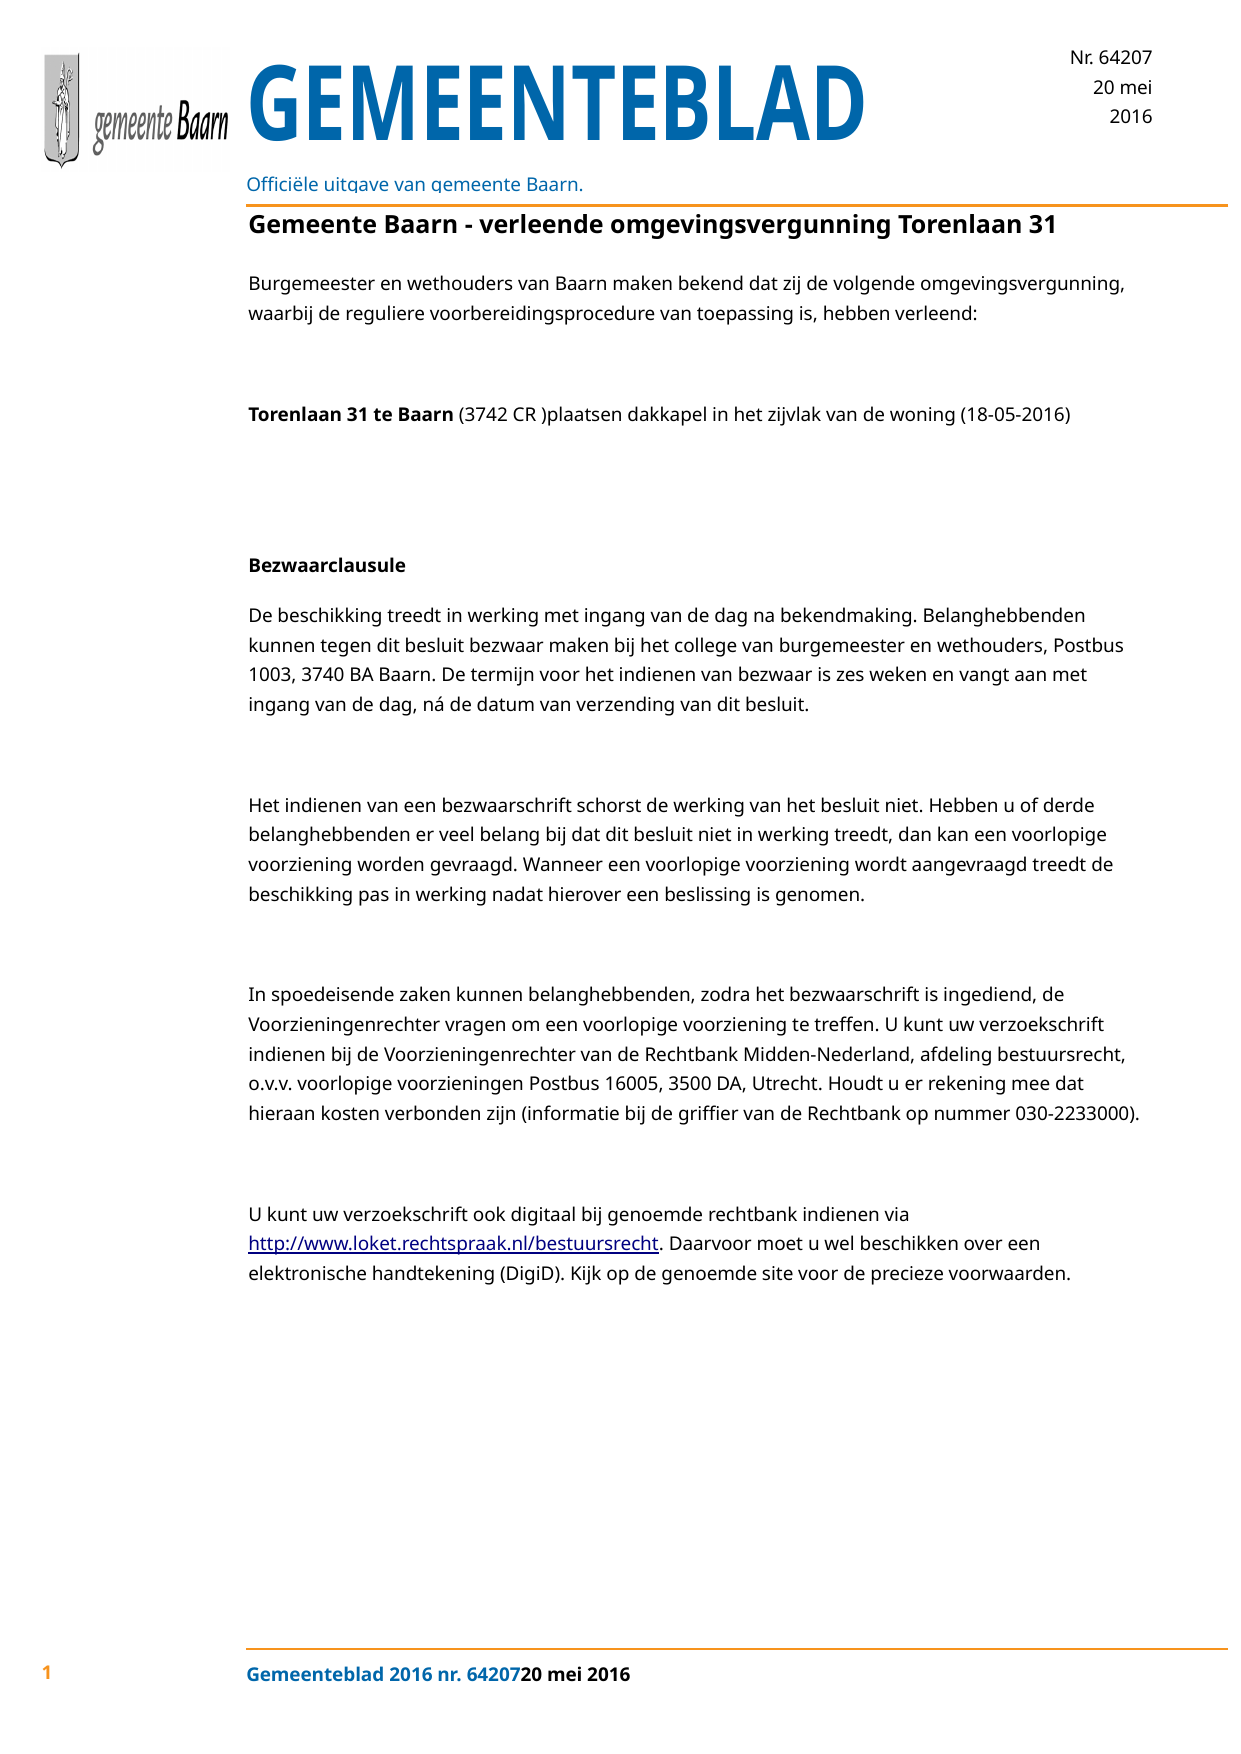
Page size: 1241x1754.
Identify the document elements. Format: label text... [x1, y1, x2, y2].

text De beschikking treedt in werking met ingang van de dag na bekendmaking. Belanghebbenden kunnen tegen dit besluit bezwaar maken bij het college van burgemeester en wethouders, Postbus 1003, 3740 BA Baarn. De termijn voor het indienen van bezwaar is zes weken en vangt aan met ingang van de dag, ná de datum van verzending van dit besluit. [248, 602, 1152, 717]
picture [41, 47, 231, 172]
text Torenlaan 31 te Baarn (3742 CR )plaatsen dakkapel in het zijvlak van de woning (18-05-2016) [248, 401, 1152, 426]
text In spoedeisende zaken kunnen belanghebbenden, zodra het bezwaarschrift is ingediend, de Voorzieningenrechter vragen om een voorlopige voorziening te treffen. U kunt uw verzoekschrift indienen bij de Voorzieningenrechter van de Rechtbank Midden-Nederland, afdeling bestuursrecht, o.v.v. voorlopige voorzieningen Postbus 16005, 3500 DA, Utrecht. Houdt u er rekening mee dat hieraan kosten verbonden zijn (informatie bij de griffier van de Rechtbank op nummer 030-2233000). [248, 982, 1152, 1126]
text Het indienen van een bezwaarschrift schorst de werking van het besluit niet. Hebben u of derde belanghebbenden er veel belang bij dat dit besluit niet in werking treedt, dan kan een voorlopige voorziening worden gevraagd. Wanneer een voorlopige voorziening wordt aangevraagd treedt de beschikking pas in werking nadat hierover een beslissing is genomen. [248, 792, 1152, 906]
text Gemeente Baarn - verleende omgevingsvergunning Torenlaan 31 [248, 207, 1152, 241]
text U kunt uw verzoekschrift ook digitaal bij genoemde rechtbank indienen via http://www.loket.rechtspraak.nl/bestuursrecht. Daarvoor moet u wel beschikken over een elektronische handtekening (DigiD). Kijk op de genoemde site voor de precieze voorwaarden. [248, 1201, 1152, 1286]
text Bezwaarclausule [248, 552, 1152, 578]
text Burgemeester en wethouders van Baarn maken bekend dat zij de volgende omgevingsvergunning, waarbij de reguliere voorbereidingsprocedure van toepassing is, hebben verleend: [248, 270, 1152, 326]
